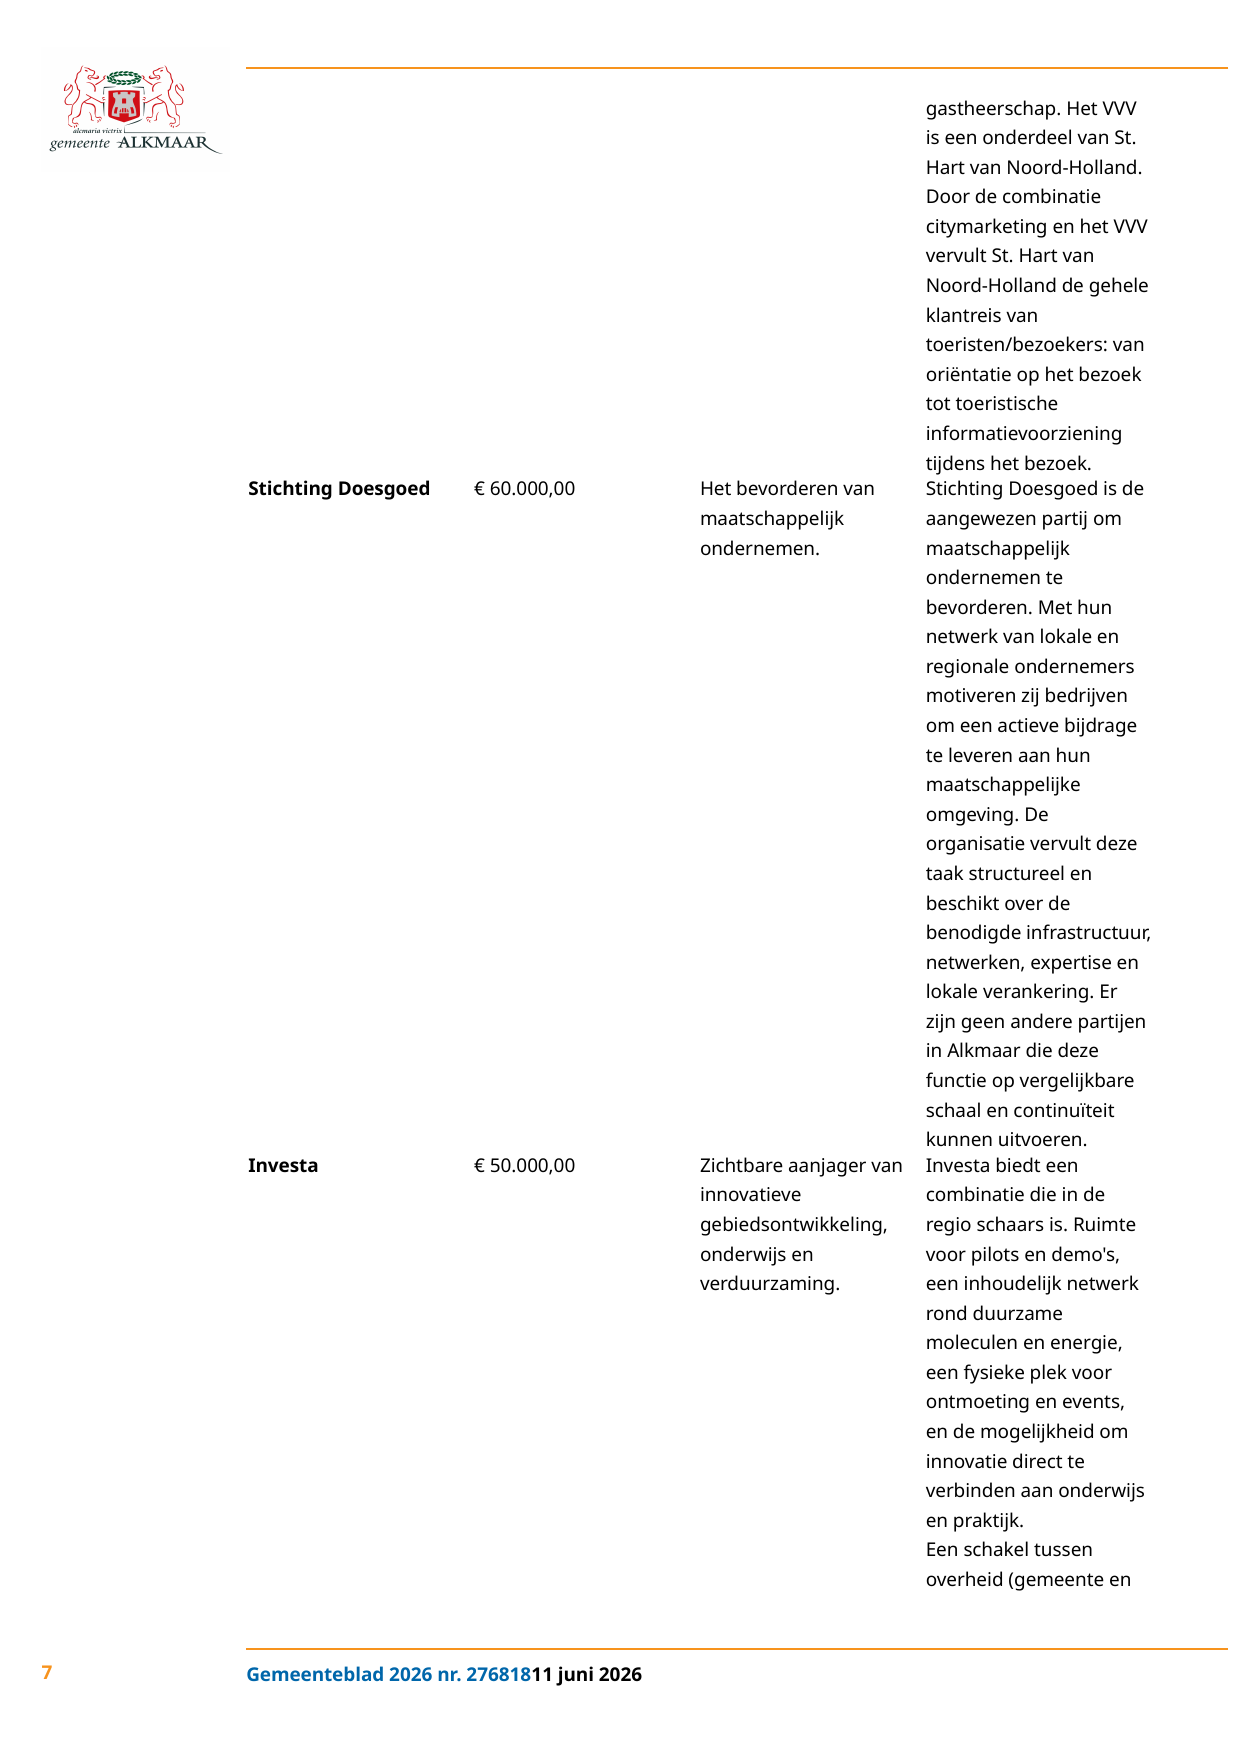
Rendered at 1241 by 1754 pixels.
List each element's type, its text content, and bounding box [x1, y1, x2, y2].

table_cell Investa [248, 1152, 474, 1592]
table_cell [474, 95, 700, 476]
table_cell gastheerschap. Het VVV is een onderdeel van St. Hart van Noord-Holland. Door de combinatie citymarketing en het VVV vervult St. Hart van Noord-Holland de gehele klantreis van toeristen/bezoekers: van oriëntatie op het bezoek tot toeristische informatievoorziening tijdens het bezoek. [926, 95, 1152, 476]
table_cell [248, 95, 474, 476]
table_cell Het bevorderen van maatschappelijk ondernemen. [700, 476, 926, 1152]
table_cell [700, 95, 926, 476]
table_cell € 50.000,00 [474, 1152, 700, 1592]
table_cell Stichting Doesgoed is de aangewezen partij om maatschappelijk ondernemen te bevorderen. Met hun netwerk van lokale en regionale ondernemers motiveren zij bedrijven om een actieve bijdrage te leveren aan hun maatschappelijke omgeving. De organisatie vervult deze taak structureel en beschikt over de benodigde infrastructuur, netwerken, expertise en lokale verankering. Er zijn geen andere partijen in Alkmaar die deze functie op vergelijkbare schaal en continuïteit kunnen uitvoeren. [926, 476, 1152, 1152]
table_cell € 60.000,00 [474, 476, 700, 1152]
table_cell Zichtbare aanjager van innovatieve gebiedsontwikkeling, onderwijs en verduurzaming. [700, 1152, 926, 1592]
picture [41, 47, 231, 172]
table_cell Stichting Doesgoed [248, 476, 474, 1152]
table_cell Investa biedt een combinatie die in de regio schaars is. Ruimte voor pilots en demo's, een inhoudelijk netwerk rond duurzame moleculen en energie, een fysieke plek voor ontmoeting en events, en de mogelijkheid om innovatie direct te verbinden aan onderwijs en praktijk. Een schakel tussen overheid (gemeente en [926, 1152, 1152, 1592]
